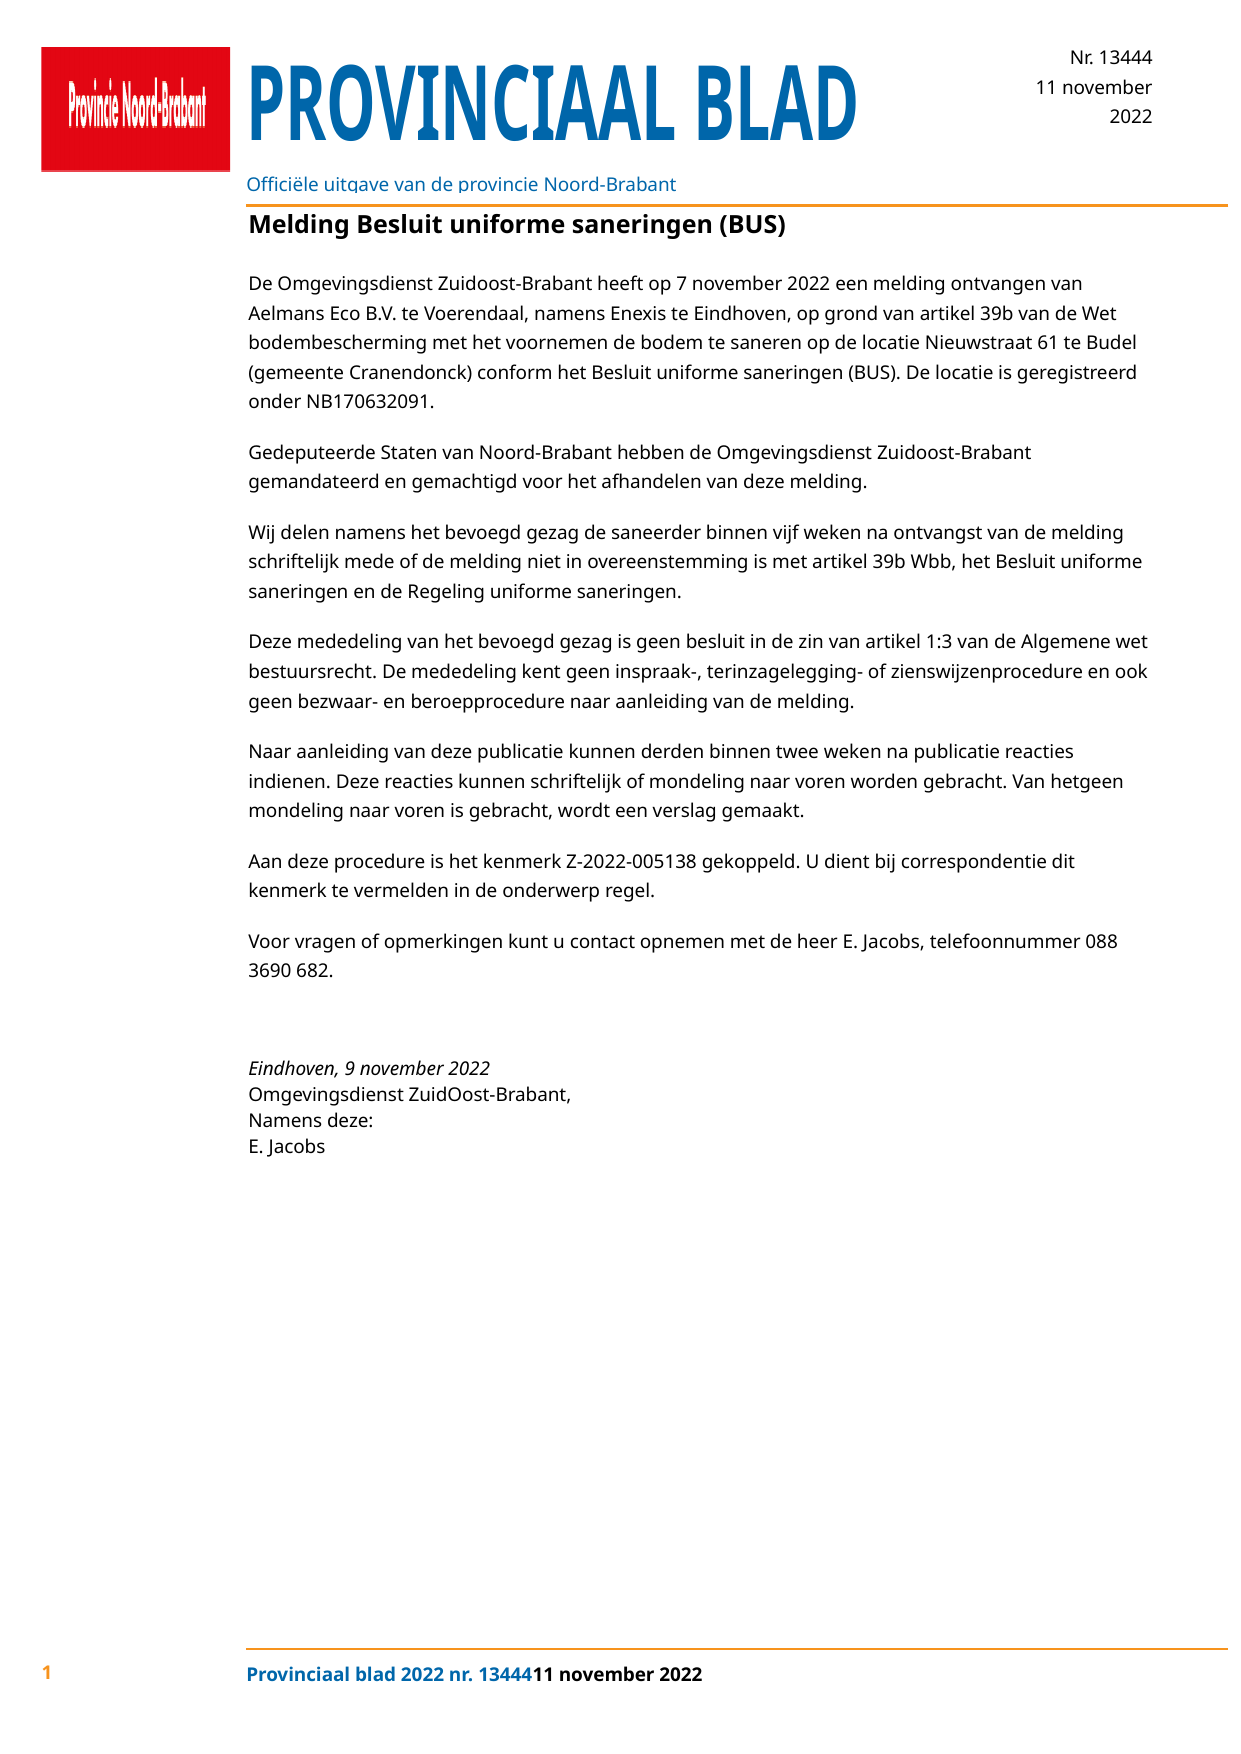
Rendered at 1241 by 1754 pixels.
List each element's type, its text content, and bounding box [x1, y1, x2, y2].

text Wij delen namens het bevoegd gezag de saneerder binnen vijf weken na ontvangst van de melding schriftelijk mede of de melding niet in overeenstemming is met artikel 39b Wbb, het Besluit uniforme saneringen en de Regeling uniforme saneringen. [248, 519, 1152, 604]
text Eindhoven, 9 november 2022 [248, 1056, 1152, 1081]
text Melding Besluit uniforme saneringen (BUS) [248, 207, 1152, 241]
text De Omgevingsdienst Zuidoost-Brabant heeft op 7 november 2022 een melding ontvangen van Aelmans Eco B.V. te Voerendaal, namens Enexis te Eindhoven, op grond van artikel 39b van de Wet bodembescherming met het voornemen de bodem te saneren op de locatie Nieuwstraat 61 te Budel (gemeente Cranendonck) conform het Besluit uniforme saneringen (BUS). De locatie is geregistreerd onder NB170632091. [248, 270, 1152, 414]
picture [41, 47, 231, 172]
text Deze mededeling van het bevoegd gezag is geen besluit in de zin van artikel 1:3 van de Algemene wet bestuursrecht. De mededeling kent geen inspraak-, terinzagelegging- of zienswijzenprocedure en ook geen bezwaar- en beroepprocedure naar aanleiding van de melding. [248, 629, 1152, 713]
text Gedeputeerde Staten van Noord-Brabant hebben de Omgevingsdienst Zuidoost-Brabant gemandateerd en gemachtigd voor het afhandelen van deze melding. [248, 439, 1152, 494]
text Voor vragen of opmerkingen kunt u contact opnemen met de heer E. Jacobs, telefoonnummer 088 3690 682. [248, 928, 1152, 983]
text E. Jacobs [248, 1133, 1152, 1158]
text Omgevingsdienst ZuidOost-Brabant, [248, 1081, 1152, 1107]
text Aan deze procedure is het kenmerk Z-2022-005138 gekoppeld. U dient bij correspondentie dit kenmerk te vermelden in de onderwerp regel. [248, 848, 1152, 903]
text Naar aanleiding van deze publicatie kunnen derden binnen twee weken na publicatie reacties indienen. Deze reacties kunnen schriftelijk of mondeling naar voren worden gebracht. Van hetgeen mondeling naar voren is gebracht, wordt een verslag gemaakt. [248, 738, 1152, 823]
text Namens deze: [248, 1107, 1152, 1133]
